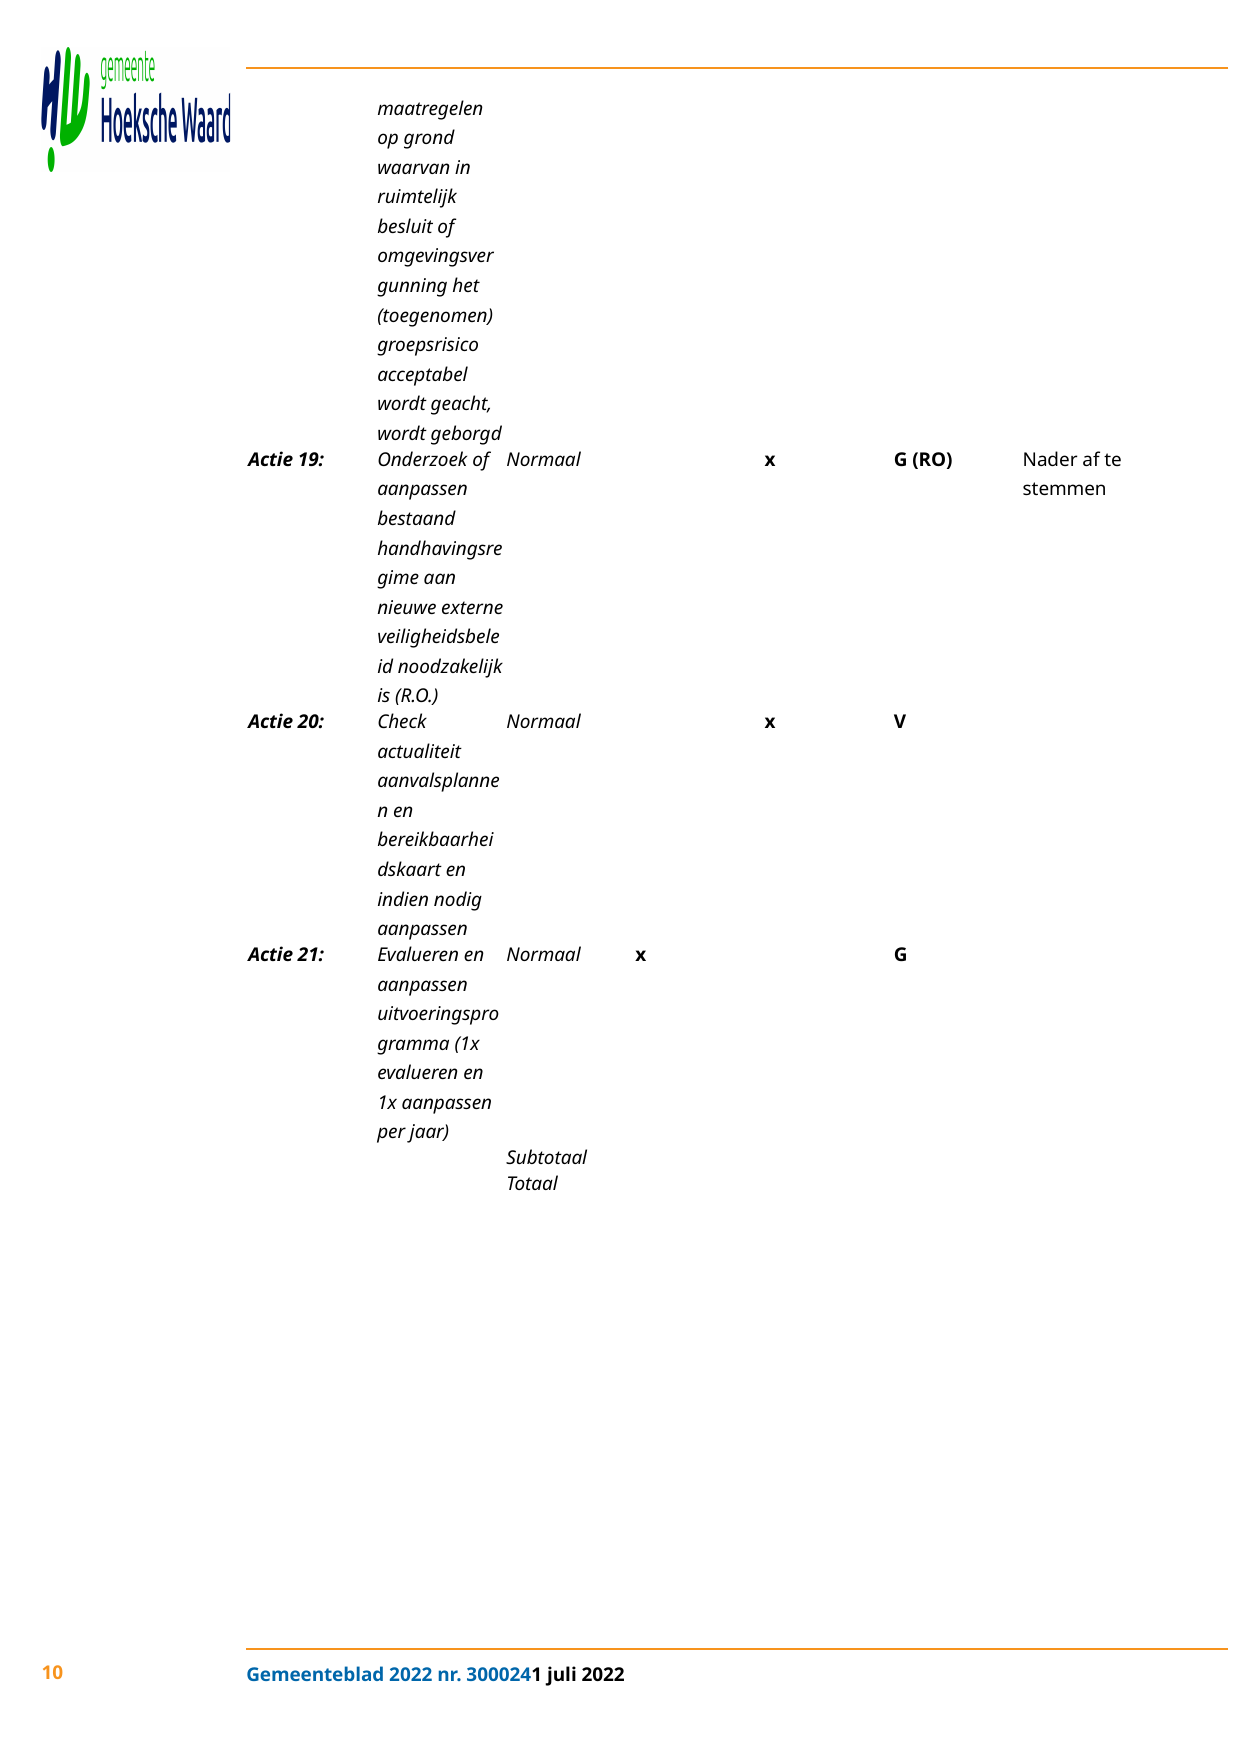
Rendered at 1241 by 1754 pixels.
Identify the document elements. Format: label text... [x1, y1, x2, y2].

table_cell Actie 21: [248, 941, 377, 1144]
table_cell [894, 1144, 1022, 1170]
table_cell Normaal [506, 446, 635, 708]
table_cell Onderzoek of aanpassen bestaand handhavingsregime aan nieuwe externe veiligheidsbeleid noodzakelijk is (R.O.) [377, 446, 506, 708]
table_cell [248, 1170, 377, 1196]
table_cell G [894, 941, 1022, 1144]
table_cell Totaal [506, 1170, 635, 1196]
table_cell Nader af te stemmen [1023, 446, 1152, 708]
table_cell maatregelen op grond waarvan in ruimtelijk besluit of omgevingsvergunning het (toegenomen) groepsrisico acceptabel wordt geacht, wordt geborgd [377, 95, 506, 446]
table_cell [635, 446, 764, 708]
table_cell [377, 1144, 506, 1170]
table_cell x [635, 941, 764, 1144]
table_cell [506, 95, 635, 446]
table_cell Evalueren en aanpassen uitvoeringsprogramma (1x evalueren en 1x aanpassen per jaar) [377, 941, 506, 1144]
table_cell Check actualiteit aanvalsplannen en bereikbaarheidskaart en indien nodig aanpassen [377, 708, 506, 941]
table_cell [764, 1170, 893, 1196]
table_cell [377, 1170, 506, 1196]
table_cell [635, 708, 764, 941]
table_cell Normaal [506, 708, 635, 941]
table_cell [635, 1144, 764, 1170]
table_cell G (RO) [894, 446, 1022, 708]
table_cell [1023, 95, 1152, 446]
table_cell Actie 19: [248, 446, 377, 708]
table_cell [1023, 708, 1152, 941]
table_cell [764, 95, 893, 446]
table_cell [894, 95, 1022, 446]
table_cell V [894, 708, 1022, 941]
table_cell [1023, 1144, 1152, 1170]
table_cell [894, 1170, 1022, 1196]
table_cell x [764, 446, 893, 708]
table_cell Actie 20: [248, 708, 377, 941]
table_cell [248, 1144, 377, 1170]
table_cell [248, 95, 377, 446]
table_cell [1023, 941, 1152, 1144]
table_cell [764, 1144, 893, 1170]
table_cell x [764, 708, 893, 941]
table_cell [764, 941, 893, 1144]
picture [41, 47, 231, 172]
table_cell Subtotaal [506, 1144, 635, 1170]
table_cell [635, 95, 764, 446]
table_cell [635, 1170, 764, 1196]
table_cell Normaal [506, 941, 635, 1144]
table_cell [1023, 1170, 1152, 1196]
